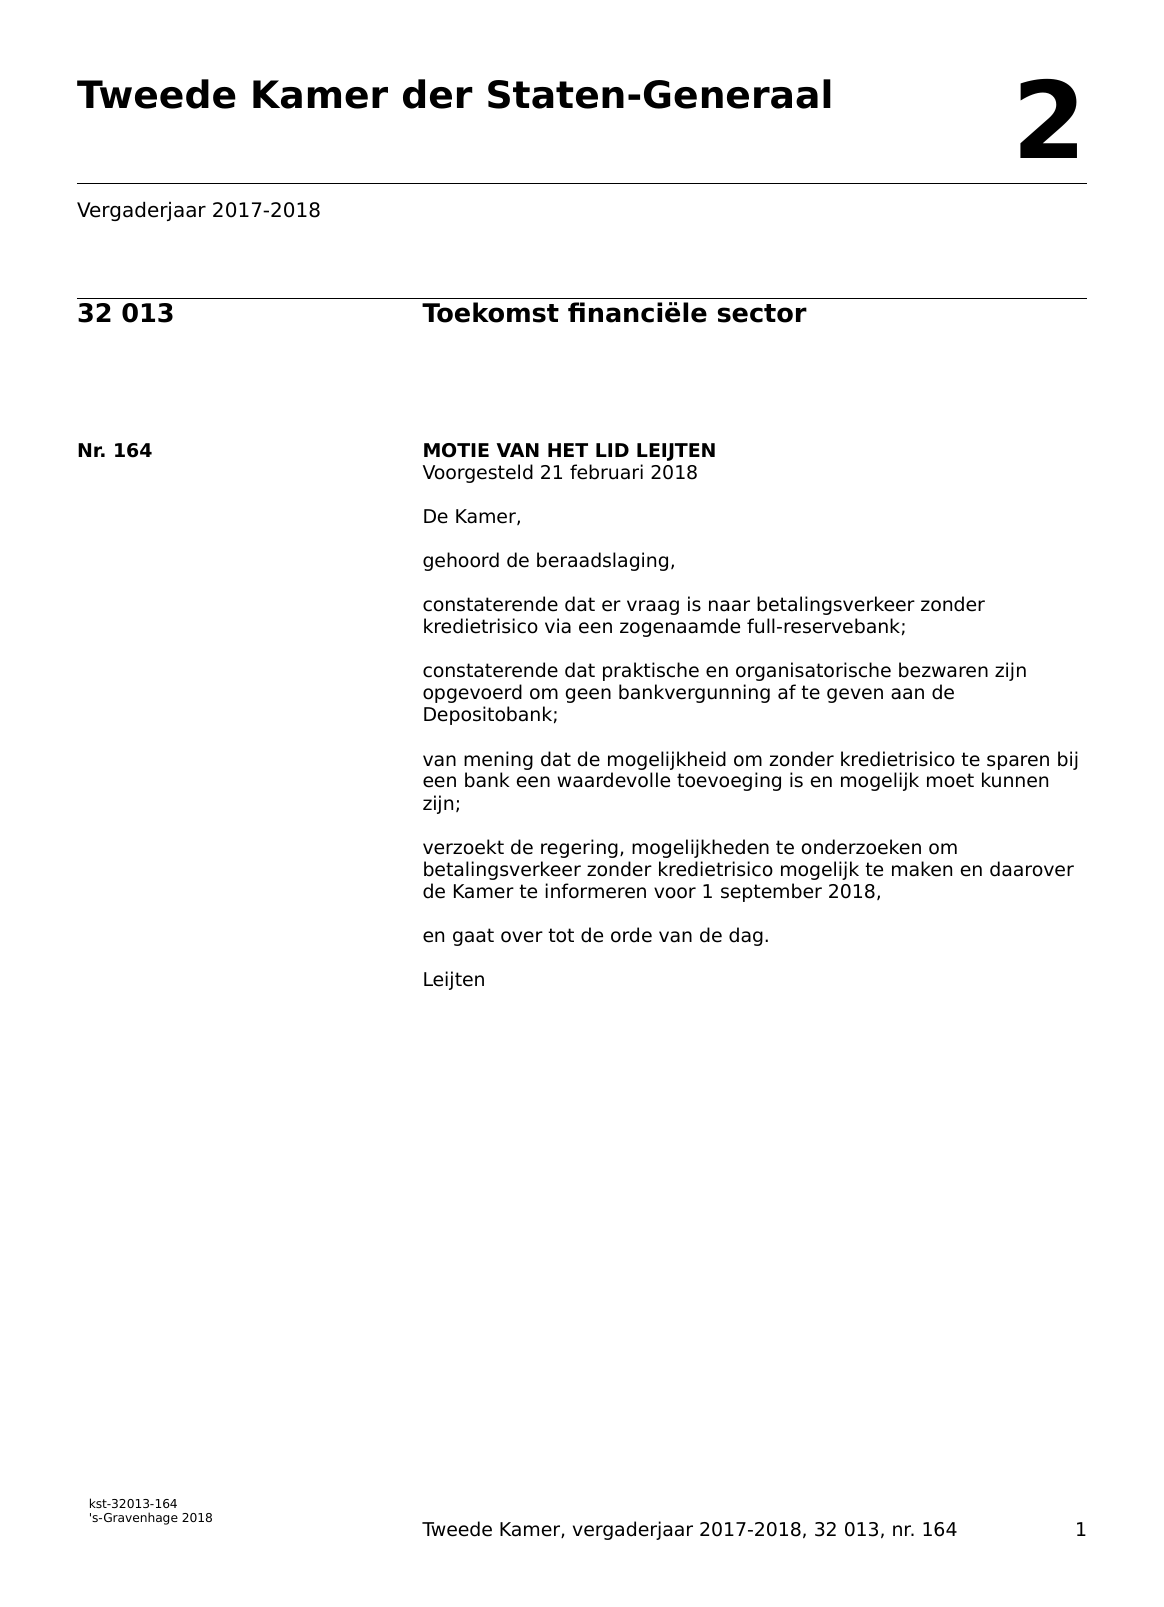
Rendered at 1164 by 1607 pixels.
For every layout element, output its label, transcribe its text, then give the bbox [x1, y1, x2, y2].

text en gaat over tot de orde van de dag. [422, 925, 1087, 947]
text Leijten [422, 969, 1087, 991]
text van mening dat de mogelijkheid om zonder kredietrisico te sparen bij een bank een waardevolle toevoeging is en mogelijk moet kunnen zijn; [422, 748, 1087, 814]
text verzoekt de regering, mogelijkheden te onderzoeken om betalingsverkeer zonder kredietrisico mogelijk te maken en daarover de Kamer te informeren voor 1 september 2018, [422, 837, 1087, 902]
text kst-32013-164 [88, 1497, 323, 1511]
table_header 2 [886, 59, 1087, 183]
text constaterende dat er vraag is naar betalingsverkeer zonder kredietrisico via een zogenaamde full-reservebank; [422, 594, 1087, 638]
text 's-Gravenhage 2018 [88, 1511, 323, 1525]
text De Kamer, [422, 506, 1087, 528]
text gehoord de beraadslaging, [422, 550, 1087, 572]
subtitle 32 013 Toekomst financiële sector [77, 299, 1087, 329]
table_header Tweede Kamer der Staten-Generaal [77, 59, 886, 183]
text constaterende dat praktische en organisatorische bezwaren zijn opgevoerd om geen bankvergunning af te geven aan de Depositobank; [422, 660, 1087, 726]
subtitle Nr. 164 MOTIE VAN HET LID LEIJTEN [77, 440, 1087, 462]
text Voorgesteld 21 februari 2018 [422, 462, 1087, 484]
table_cell Vergaderjaar 2017-2018 [77, 184, 1087, 298]
